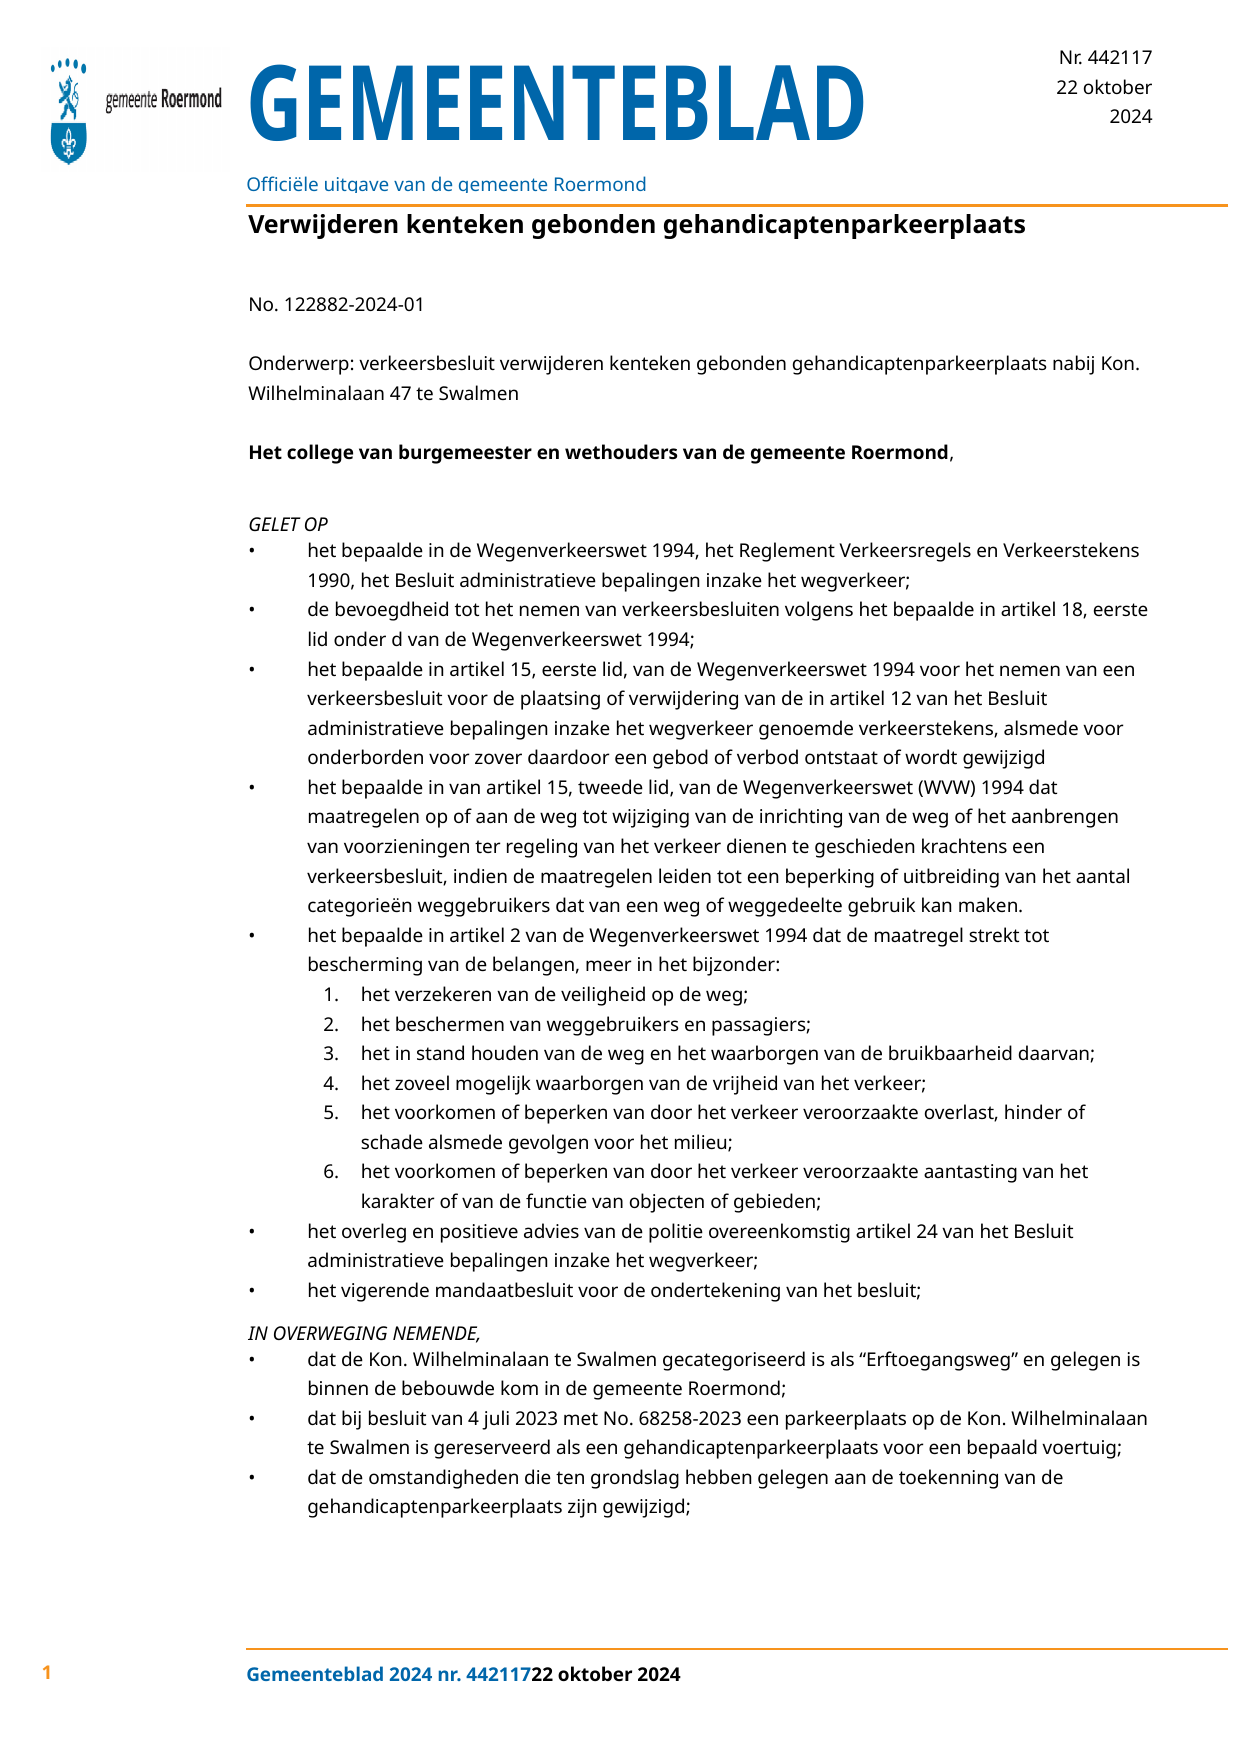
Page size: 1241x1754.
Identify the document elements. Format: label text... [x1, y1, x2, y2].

text Het college van burgemeester en wethouders van de gemeente Roermond, [248, 439, 1152, 465]
picture [41, 47, 231, 172]
list het vigerende mandaatbesluit voor de ondertekening van het besluit; [248, 1277, 1152, 1303]
text Verwijderen kenteken gebonden gehandicaptenparkeerplaats [248, 207, 1152, 241]
list het voorkomen of beperken van door het verkeer veroorzaakte aantasting van het karakter of van de functie van objecten of gebieden; [323, 1159, 1152, 1214]
list het verzekeren van de veiligheid op de weg; [323, 981, 1152, 1007]
text GELET OP [248, 512, 1152, 537]
list het overleg en positieve advies van de politie overeenkomstig artikel 24 van het Besluit administratieve bepalingen inzake het wegverkeer; [248, 1218, 1152, 1273]
list dat de Kon. Wilhelminalaan te Swalmen gecategoriseerd is als “Erftoegangsweg” en gelegen is binnen de bebouwde kom in de gemeente Roermond; [248, 1346, 1152, 1401]
list dat bij besluit van 4 juli 2023 met No. 68258-2023 een parkeerplaats op de Kon. Wilhelminalaan te Swalmen is gereserveerd als een gehandicaptenparkeerplaats voor een bepaald voertuig; [248, 1405, 1152, 1460]
text Onderwerp: verkeersbesluit verwijderen kenteken gebonden gehandicaptenparkeerplaats nabij Kon. Wilhelminalaan 47 te Swalmen [248, 350, 1152, 406]
list dat de omstandigheden die ten grondslag hebben gelegen aan de toekenning van de gehandicaptenparkeerplaats zijn gewijzigd; [248, 1464, 1152, 1519]
list het zoveel mogelijk waarborgen van de vrijheid van het verkeer; [323, 1070, 1152, 1096]
text No. 122882-2024-01 [248, 291, 1152, 317]
list het bepaalde in artikel 2 van de Wegenverkeerswet 1994 dat de maatregel strekt tot bescherming van de belangen, meer in het bijzonder: [248, 922, 1152, 977]
list het bepaalde in de Wegenverkeerswet 1994, het Reglement Verkeersregels en Verkeerstekens 1990, het Besluit administratieve bepalingen inzake het wegverkeer; [248, 537, 1152, 593]
list het in stand houden van de weg en het waarborgen van de bruikbaarheid daarvan; [323, 1040, 1152, 1066]
list het beschermen van weggebruikers en passagiers; [323, 1011, 1152, 1036]
list de bevoegdheid tot het nemen van verkeersbesluiten volgens het bepaalde in artikel 18, eerste lid onder d van de Wegenverkeerswet 1994; [248, 597, 1152, 652]
list het voorkomen of beperken van door het verkeer veroorzaakte overlast, hinder of schade alsmede gevolgen voor het milieu; [323, 1099, 1152, 1155]
list het bepaalde in van artikel 15, tweede lid, van de Wegenverkeerswet (WVW) 1994 dat maatregelen op of aan de weg tot wijziging van de inrichting van de weg of het aanbrengen van voorzieningen ter regeling van het verkeer dienen te geschieden krachtens een verkeersbesluit, indien de maatregelen leiden tot een beperking of uitbreiding van het aantal categorieën weggebruikers dat van een weg of weggedeelte gebruik kan maken. [248, 774, 1152, 918]
list het bepaalde in artikel 15, eerste lid, van de Wegenverkeerswet 1994 voor het nemen van een verkeersbesluit voor de plaatsing of verwijdering van de in artikel 12 van het Besluit administratieve bepalingen inzake het wegverkeer genoemde verkeerstekens, alsmede voor onderborden voor zover daardoor een gebod of verbod ontstaat of wordt gewijzigd [248, 656, 1152, 770]
text IN OVERWEGING NEMENDE, [248, 1320, 1152, 1346]
